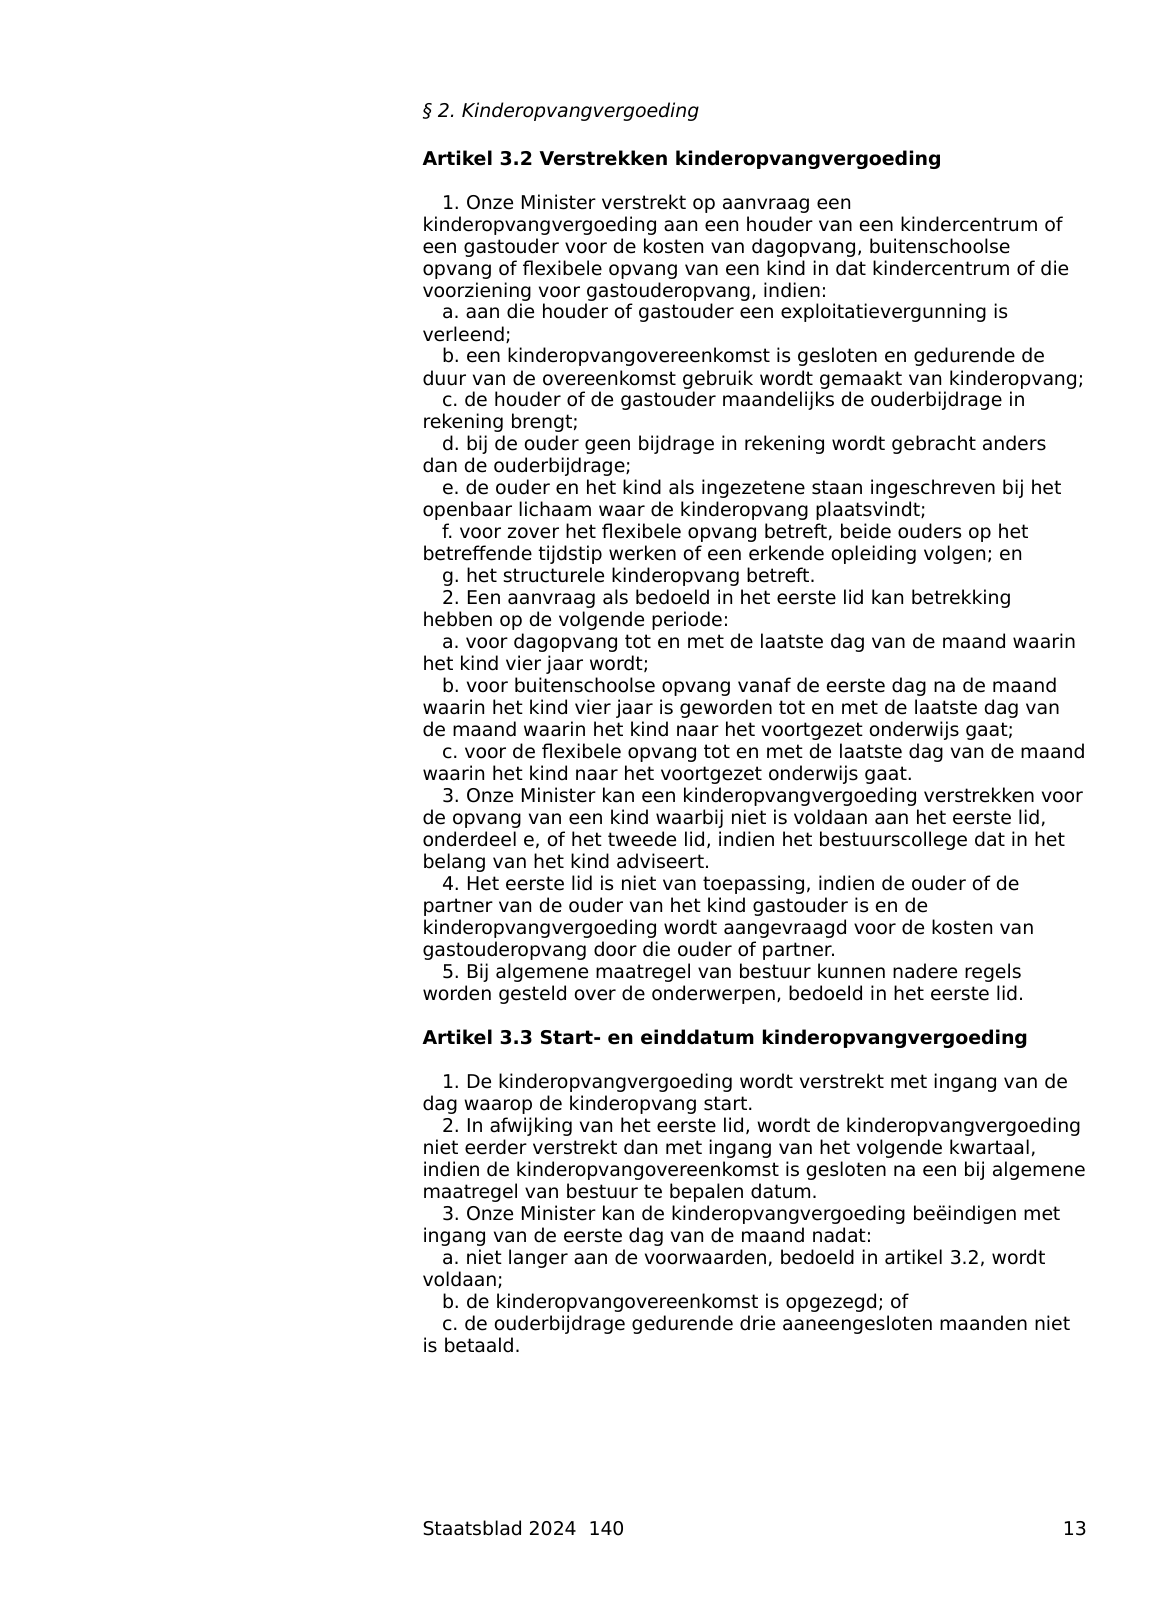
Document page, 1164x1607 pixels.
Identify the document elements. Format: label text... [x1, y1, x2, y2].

text 2. In afwijking van het eerste lid, wordt de kinderopvangvergoeding niet eerder verstrekt dan met ingang van het volgende kwartaal, indien de kinderopvangovereenkomst is gesloten na een bij algemene maatregel van bestuur te bepalen datum. [422, 1115, 1087, 1203]
text c. de ouderbijdrage gedurende drie aaneengesloten maanden niet is betaald. [422, 1313, 1087, 1357]
text a. aan die houder of gastouder een exploitatievergunning is verleend; [422, 301, 1087, 345]
text 5. Bij algemene maatregel van bestuur kunnen nadere regels worden gesteld over de onderwerpen, bedoeld in het eerste lid. [422, 961, 1087, 1005]
text f. voor zover het flexibele opvang betreft, beide ouders op het betreffende tijdstip werken of een erkende opleiding volgen; en [422, 521, 1087, 565]
text e. de ouder en het kind als ingezetene staan ingeschreven bij het openbaar lichaam waar de kinderopvang plaatsvindt; [422, 477, 1087, 521]
text a. voor dagopvang tot en met de laatste dag van de maand waarin het kind vier jaar wordt; [422, 631, 1087, 675]
text 1. Onze Minister verstrekt op aanvraag een kinderopvangvergoeding aan een houder van een kindercentrum of een gastouder voor de kosten van dagopvang, buitenschoolse opvang of flexibele opvang van een kind in dat kindercentrum of die voorziening voor gastouderopvang, indien: [422, 192, 1087, 301]
text b. een kinderopvangovereenkomst is gesloten en gedurende de duur van de overeenkomst gebruik wordt gemaakt van kinderopvang; [422, 345, 1087, 389]
text c. voor de flexibele opvang tot en met de laatste dag van de maand waarin het kind naar het voortgezet onderwijs gaat. [422, 741, 1087, 785]
text b. de kinderopvangovereenkomst is opgezegd; of [422, 1291, 1087, 1313]
text b. voor buitenschoolse opvang vanaf de eerste dag na de maand waarin het kind vier jaar is geworden tot en met de laatste dag van de maand waarin het kind naar het voortgezet onderwijs gaat; [422, 675, 1087, 741]
subtitle Artikel 3.3 Start- en einddatum kinderopvangvergoeding [422, 1027, 1087, 1049]
text 2. Een aanvraag als bedoeld in het eerste lid kan betrekking hebben op de volgende periode: [422, 587, 1087, 631]
text 4. Het eerste lid is niet van toepassing, indien de ouder of de partner van de ouder van het kind gastouder is en de kinderopvangvergoeding wordt aangevraagd voor de kosten van gastouderopvang door die ouder of partner. [422, 873, 1087, 961]
text 3. Onze Minister kan een kinderopvangvergoeding verstrekken voor de opvang van een kind waarbij niet is voldaan aan het eerste lid, onderdeel e, of het tweede lid, indien het bestuurscollege dat in het belang van het kind adviseert. [422, 785, 1087, 873]
text c. de houder of de gastouder maandelijks de ouderbijdrage in rekening brengt; [422, 389, 1087, 433]
subtitle § 2. Kinderopvangvergoeding [422, 100, 1087, 122]
text 3. Onze Minister kan de kinderopvangvergoeding beëindigen met ingang van de eerste dag van de maand nadat: [422, 1203, 1087, 1247]
subtitle Artikel 3.2 Verstrekken kinderopvangvergoeding [422, 147, 1087, 169]
text a. niet langer aan de voorwaarden, bedoeld in artikel 3.2, wordt voldaan; [422, 1247, 1087, 1291]
text d. bij de ouder geen bijdrage in rekening wordt gebracht anders dan de ouderbijdrage; [422, 433, 1087, 477]
text g. het structurele kinderopvang betreft. [422, 565, 1087, 587]
text 1. De kinderopvangvergoeding wordt verstrekt met ingang van de dag waarop de kinderopvang start. [422, 1071, 1087, 1115]
